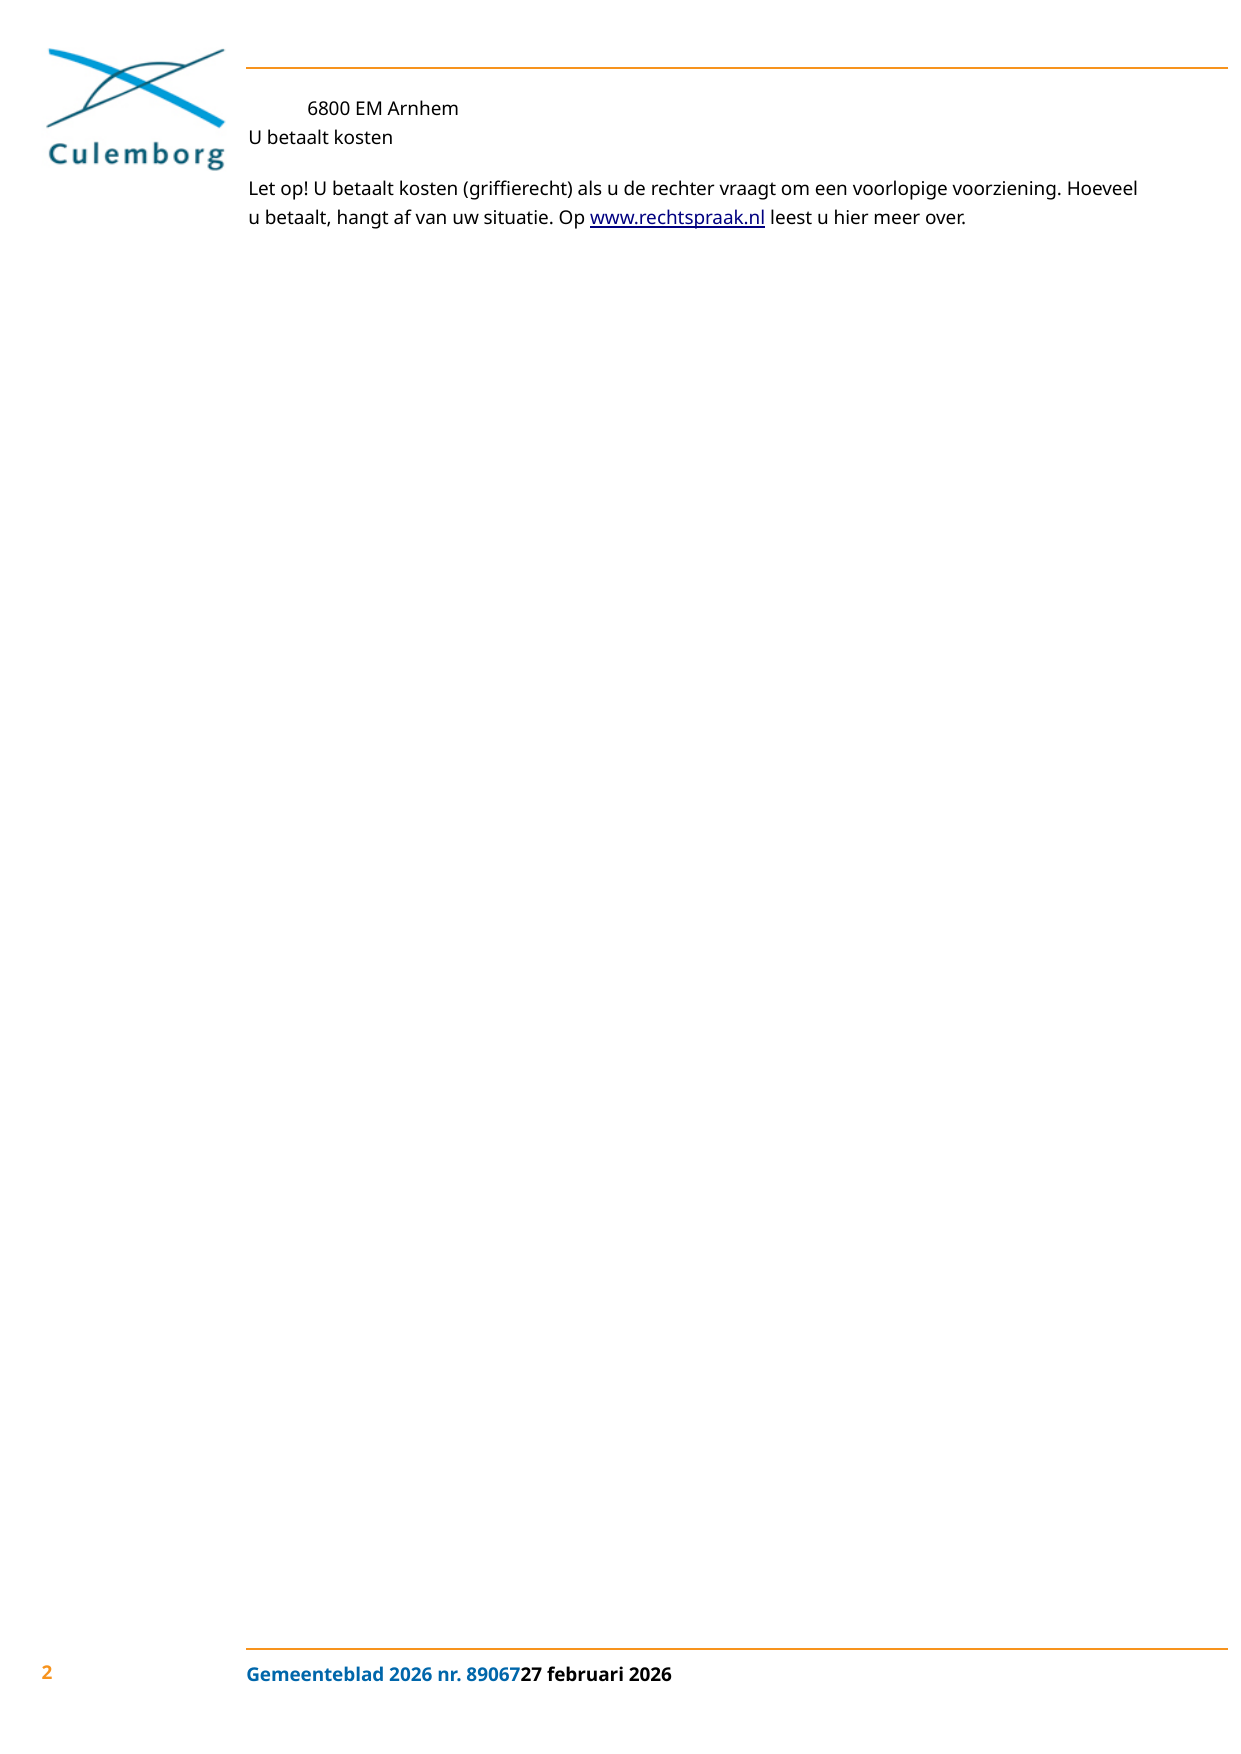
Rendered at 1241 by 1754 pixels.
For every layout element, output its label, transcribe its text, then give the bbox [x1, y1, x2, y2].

text U betaalt kosten [248, 124, 1152, 150]
list 6800 EM Arnhem [248, 95, 1152, 121]
text Let op! U betaalt kosten (griffierecht) als u de rechter vraagt om een voorlopige voorziening. Hoeveel u betaalt, hangt af van uw situatie. Op www.rechtspraak.nl leest u hier meer over. [248, 175, 1152, 230]
picture [41, 47, 231, 172]
